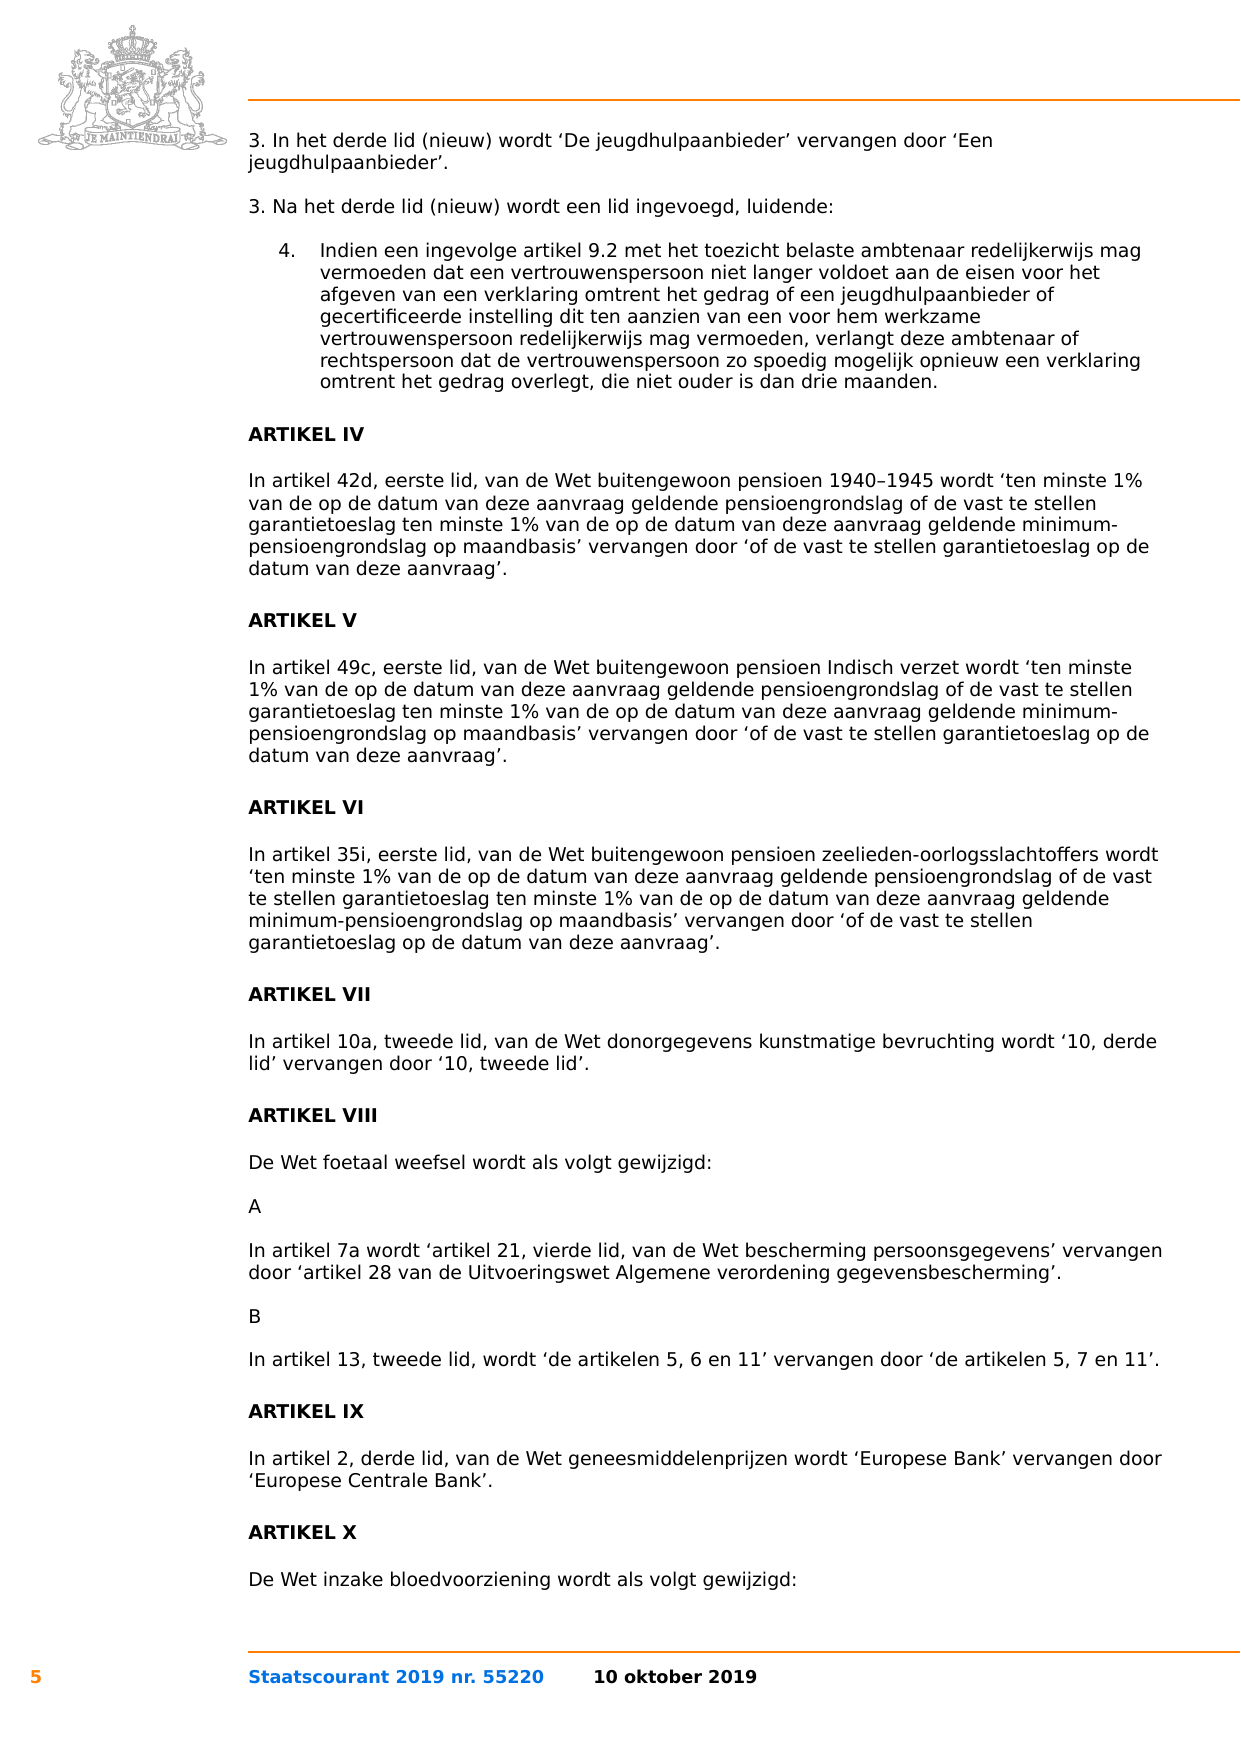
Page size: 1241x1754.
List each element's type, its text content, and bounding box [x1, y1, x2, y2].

text De Wet foetaal weefsel wordt als volgt gewijzigd: [248, 1152, 1163, 1174]
text In artikel 2, derde lid, van de Wet geneesmiddelenprijzen wordt ‘Europese Bank’ vervangen door ‘Europese Centrale Bank’. [248, 1448, 1163, 1492]
subtitle ARTIKEL IV [248, 423, 1163, 445]
text 3. In het derde lid (nieuw) wordt ‘De jeugdhulpaanbieder’ vervangen door ‘Een jeugdhulpaanbieder’. [248, 130, 1163, 174]
subtitle ARTIKEL IX [248, 1401, 1163, 1423]
subtitle ARTIKEL V [248, 610, 1163, 632]
subtitle ARTIKEL VI [248, 797, 1163, 819]
text In artikel 49c, eerste lid, van de Wet buitengewoon pensioen Indisch verzet wordt ‘ten minste 1% van de op de datum van deze aanvraag geldende pensioengrondslag of de vast te stellen garantietoeslag ten minste 1% van de op de datum van deze aanvraag geldende minimum-pensioengrondslag op maandbasis’ vervangen door ‘of de vast te stellen garantietoeslag op de datum van deze aanvraag’. [248, 657, 1163, 767]
text In artikel 13, tweede lid, wordt ‘de artikelen 5, 6 en 11’ vervangen door ‘de artikelen 5, 7 en 11’. [248, 1349, 1163, 1371]
text A [248, 1196, 1163, 1218]
subtitle ARTIKEL VII [248, 984, 1163, 1006]
text De Wet inzake bloedvoorziening wordt als volgt gewijzigd: [248, 1569, 1163, 1591]
text In artikel 10a, tweede lid, van de Wet donorgegevens kunstmatige bevruchting wordt ‘10, derde lid’ vervangen door ‘10, tweede lid’. [248, 1031, 1163, 1075]
text B [248, 1306, 1163, 1327]
text 4. Indien een ingevolge artikel 9.2 met het toezicht belaste ambtenaar redelijkerwijs mag vermoeden dat een vertrouwenspersoon niet langer voldoet aan de eisen voor het afgeven van een verklaring omtrent het gedrag of een jeugdhulpaanbieder of gecertificeerde instelling dit ten aanzien van een voor hem werkzame vertrouwenspersoon redelijkerwijs mag vermoeden, verlangt deze ambtenaar of rechtspersoon dat de vertrouwenspersoon zo spoedig mogelijk opnieuw een verklaring omtrent het gedrag overlegt, die niet ouder is dan drie maanden. [278, 239, 1163, 393]
picture [38, 25, 227, 150]
subtitle ARTIKEL VIII [248, 1105, 1163, 1127]
text In artikel 7a wordt ‘artikel 21, vierde lid, van de Wet bescherming persoonsgegevens’ vervangen door ‘artikel 28 van de Uitvoeringswet Algemene verordening gegevensbescherming’. [248, 1240, 1163, 1284]
text 3. Na het derde lid (nieuw) wordt een lid ingevoegd, luidende: [248, 196, 1163, 218]
subtitle ARTIKEL X [248, 1522, 1163, 1544]
text In artikel 42d, eerste lid, van de Wet buitengewoon pensioen 1940–1945 wordt ‘ten minste 1% van de op de datum van deze aanvraag geldende pensioengrondslag of de vast te stellen garantietoeslag ten minste 1% van de op de datum van deze aanvraag geldende minimum-pensioengrondslag op maandbasis’ vervangen door ‘of de vast te stellen garantietoeslag op de datum van deze aanvraag’. [248, 470, 1163, 580]
text In artikel 35i, eerste lid, van de Wet buitengewoon pensioen zeelieden-oorlogsslachtoffers wordt ‘ten minste 1% van de op de datum van deze aanvraag geldende pensioengrondslag of de vast te stellen garantietoeslag ten minste 1% van de op de datum van deze aanvraag geldende minimum-pensioengrondslag op maandbasis’ vervangen door ‘of de vast te stellen garantietoeslag op de datum van deze aanvraag’. [248, 844, 1163, 954]
